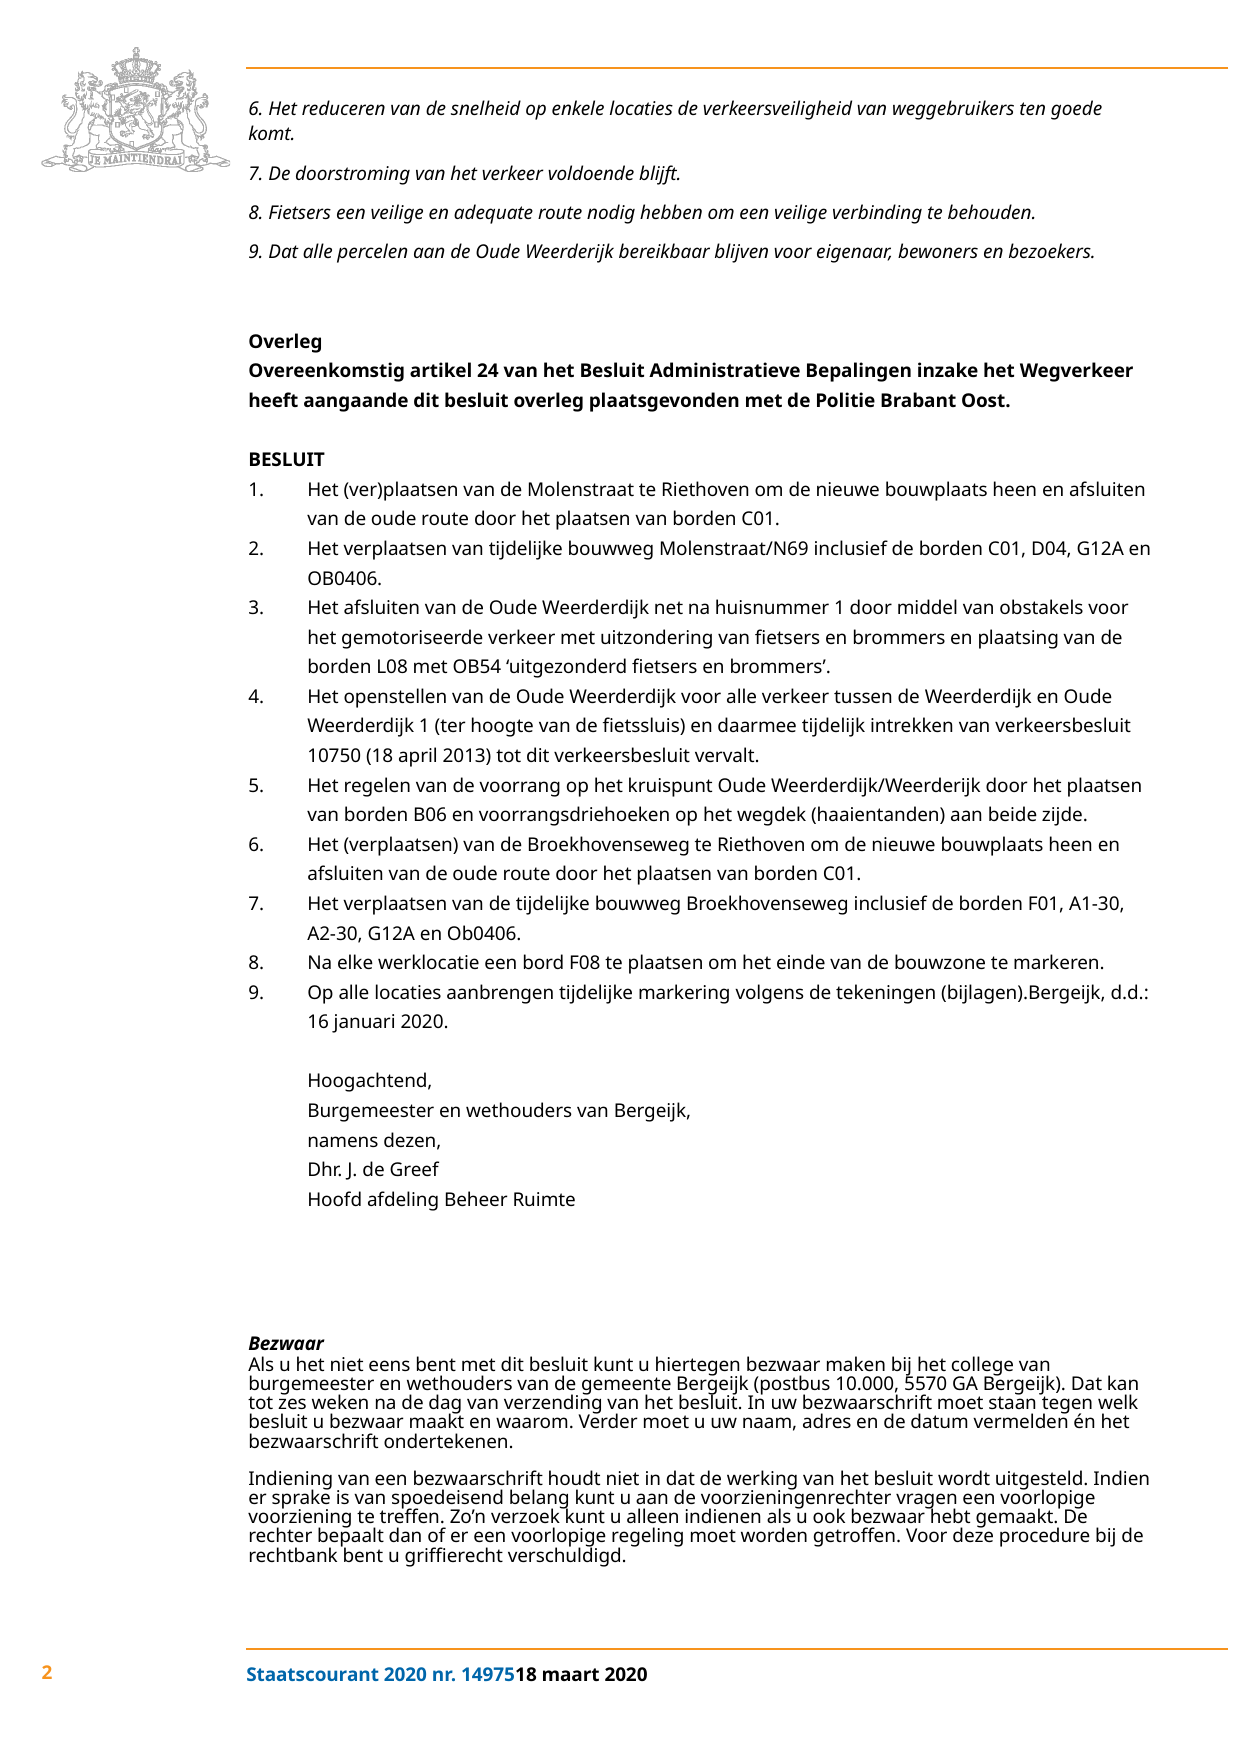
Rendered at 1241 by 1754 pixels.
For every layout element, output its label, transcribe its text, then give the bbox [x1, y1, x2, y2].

text Als u het niet eens bent met dit besluit kunt u hiertegen bezwaar maken bij het college van burgemeester en wethouders van de gemeente Bergeijk (postbus 10.000, 5570 GA Bergeijk). Dat kan tot zes weken na de dag van verzending van het besluit. In uw bezwaarschrift moet staan tegen welk besluit u bezwaar maakt en waarom. Verder moet u uw naam, adres en de datum vermelden én het bezwaarschrift ondertekenen. [248, 1356, 1152, 1452]
list Het openstellen van de Oude Weerderdijk voor alle verkeer tussen de Weerderdijk en Oude Weerderdijk 1 (ter hoogte van de fietssluis) en daarmee tijdelijk intrekken van verkeersbesluit 10750 (18 april 2013) tot dit verkeersbesluit vervalt. [248, 683, 1152, 768]
list Het verplaatsen van de tijdelijke bouwweg Broekhovenseweg inclusief de borden F01, A1-30, A2-30, G12A en Ob0406. [248, 890, 1152, 945]
list Het (ver)plaatsen van de Molenstraat te Riethoven om de nieuwe bouwplaats heen en afsluiten van de oude route door het plaatsen van borden C01. [248, 476, 1152, 531]
text 9. Dat alle percelen aan de Oude Weerderijk bereikbaar blijven voor eigenaar, bewoners en bezoekers. [248, 238, 1152, 264]
text 8. Fietsers een veilige en adequate route nodig hebben om een veilige verbinding te behouden. [248, 199, 1152, 225]
list Het regelen van de voorrang op het kruispunt Oude Weerderdijk/Weerderijk door het plaatsen van borden B06 en voorrangsdriehoeken op het wegdek (haaientanden) aan beide zijde. [248, 772, 1152, 827]
list Dhr. J. de Greef [248, 1156, 1152, 1182]
picture [41, 47, 231, 172]
list Het afsluiten van de Oude Weerderdijk net na huisnummer 1 door middel van obstakels voor het gemotoriseerde verkeer met uitzondering van fietsers en brommers en plaatsing van de borden L08 met OB54 ‘uitgezonderd fietsers en brommers’. [248, 594, 1152, 679]
text BESLUIT [248, 446, 1152, 472]
list Hoofd afdeling Beheer Ruimte [248, 1186, 1152, 1212]
text Bezwaar [248, 1330, 1152, 1356]
list Hoogachtend, [248, 1068, 1152, 1093]
list Burgemeester en wethouders van Bergeijk, [248, 1097, 1152, 1123]
list Het (verplaatsen) van de Broekhovenseweg te Riethoven om de nieuwe bouwplaats heen en afsluiten van de oude route door het plaatsen van borden C01. [248, 831, 1152, 886]
text Overleg [248, 328, 1152, 354]
list Op alle locaties aanbrengen tijdelijke markering volgens de tekeningen (bijlagen).Bergeijk, d.d.: 16 januari 2020. [248, 979, 1152, 1034]
list Na elke werklocatie een bord F08 te plaatsen om het einde van de bouwzone te markeren. [248, 949, 1152, 975]
text Overeenkomstig artikel 24 van het Besluit Administratieve Bepalingen inzake het Wegverkeer heeft aangaande dit besluit overleg plaatsgevonden met de Politie Brabant Oost. [248, 358, 1152, 413]
text 6. Het reduceren van de snelheid op enkele locaties de verkeersveiligheid van weggebruikers ten goede komt. [248, 95, 1152, 146]
text Indiening van een bezwaarschrift houdt niet in dat de werking van het besluit wordt uitgesteld. Indien er sprake is van spoedeisend belang kunt u aan de voorzieningenrechter vragen een voorlopige voorziening te treffen. Zo’n verzoek kunt u alleen indienen als u ook bezwaar hebt gemaakt. De rechter bepaalt dan of er een voorlopige regeling moet worden getroffen. Voor deze procedure bij de rechtbank bent u griffierecht verschuldigd. [248, 1469, 1152, 1566]
list namens dezen, [248, 1127, 1152, 1152]
list Het verplaatsen van tijdelijke bouwweg Molenstraat/N69 inclusief de borden C01, D04, G12A en OB0406. [248, 535, 1152, 590]
text 7. De doorstroming van het verkeer voldoende blijft. [248, 160, 1152, 186]
